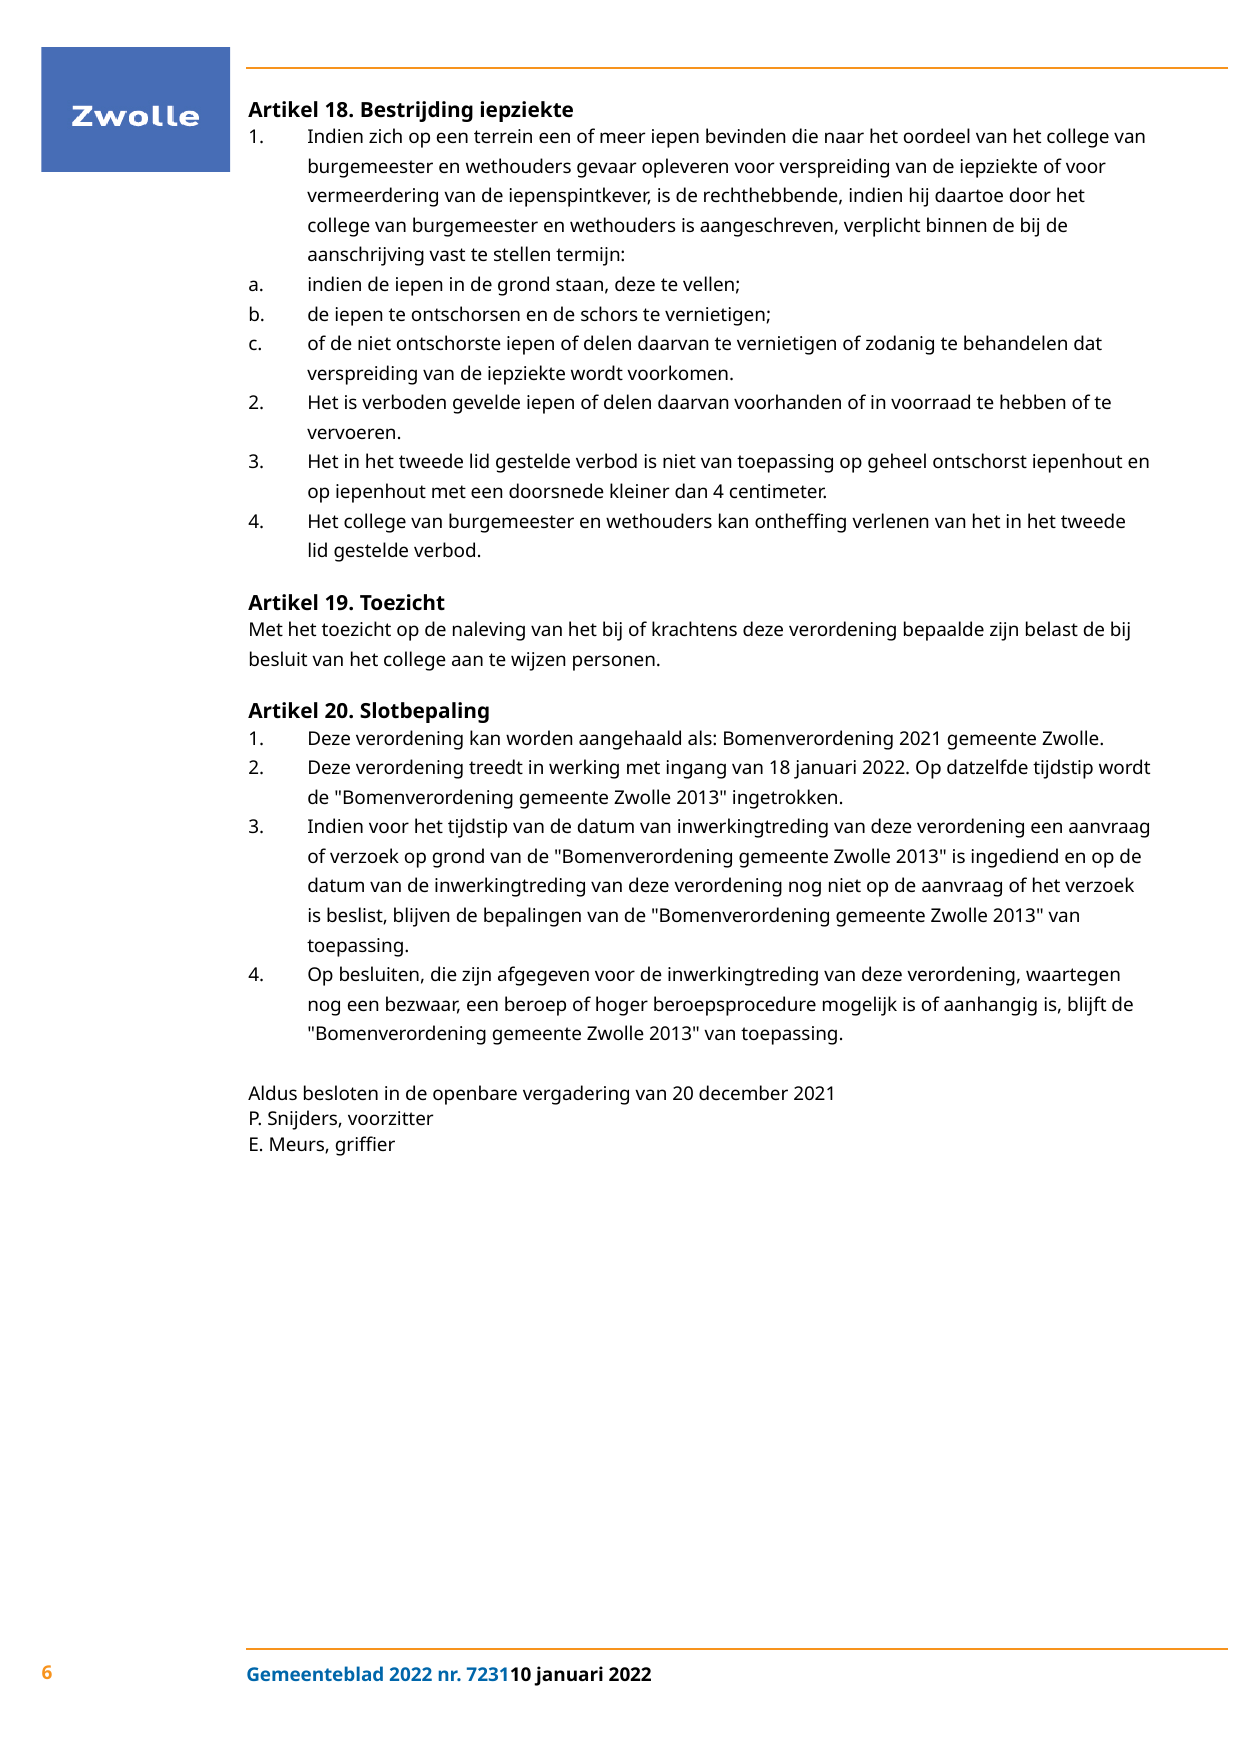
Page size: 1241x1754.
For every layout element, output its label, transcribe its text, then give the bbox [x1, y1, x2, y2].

text Artikel 18. Bestrijding iepziekte [248, 95, 1152, 123]
list Het college van burgemeester en wethouders kan ontheffing verlenen van het in het tweede lid gestelde verbod. [248, 508, 1152, 563]
text E. Meurs, griffier [248, 1131, 1152, 1157]
text Artikel 19. Toezicht [248, 588, 1152, 616]
list Het in het tweede lid gestelde verbod is niet van toepassing op geheel ontschorst iepenhout en op iepenhout met een doorsnede kleiner dan 4 centimeter. [248, 449, 1152, 504]
list indien de iepen in de grond staan, deze te vellen; [248, 271, 1152, 297]
text Aldus besloten in de openbare vergadering van 20 december 2021 [248, 1080, 1152, 1105]
list Deze verordening kan worden aangehaald als: Bomenverordening 2021 gemeente Zwolle. [248, 725, 1152, 750]
list Het is verboden gevelde iepen of delen daarvan voorhanden of in voorraad te hebben of te vervoeren. [248, 389, 1152, 445]
list of de niet ontschorste iepen of delen daarvan te vernietigen of zodanig te behandelen dat verspreiding van de iepziekte wordt voorkomen. [248, 330, 1152, 386]
text Met het toezicht op de naleving van het bij of krachtens deze verordening bepaalde zijn belast de bij besluit van het college aan te wijzen personen. [248, 616, 1152, 672]
list Op besluiten, die zijn afgegeven voor de inwerkingtreding van deze verordening, waartegen nog een bezwaar, een beroep of hoger beroepsprocedure mogelijk is of aanhangig is, blijft de "Bomenverordening gemeente Zwolle 2013" van toepassing. [248, 961, 1152, 1046]
list Indien voor het tijdstip van de datum van inwerkingtreding van deze verordening een aanvraag of verzoek op grond van de "Bomenverordening gemeente Zwolle 2013" is ingediend en op de datum van de inwerkingtreding van deze verordening nog niet op de aanvraag of het verzoek is beslist, blijven de bepalingen van de "Bomenverordening gemeente Zwolle 2013" van toepassing. [248, 813, 1152, 957]
text Artikel 20. Slotbepaling [248, 696, 1152, 725]
list Indien zich op een terrein een of meer iepen bevinden die naar het oordeel van het college van burgemeester en wethouders gevaar opleveren voor verspreiding van de iepziekte of voor vermeerdering van de iepenspintkever, is de rechthebbende, indien hij daartoe door het college van burgemeester en wethouders is aangeschreven, verplicht binnen de bij de aanschrijving vast te stellen termijn: [248, 123, 1152, 267]
list de iepen te ontschorsen en de schors te vernietigen; [248, 301, 1152, 326]
picture [41, 47, 231, 172]
text P. Snijders, voorzitter [248, 1105, 1152, 1131]
list Deze verordening treedt in werking met ingang van 18 januari 2022. Op datzelfde tijdstip wordt de "Bomenverordening gemeente Zwolle 2013" ingetrokken. [248, 754, 1152, 809]
